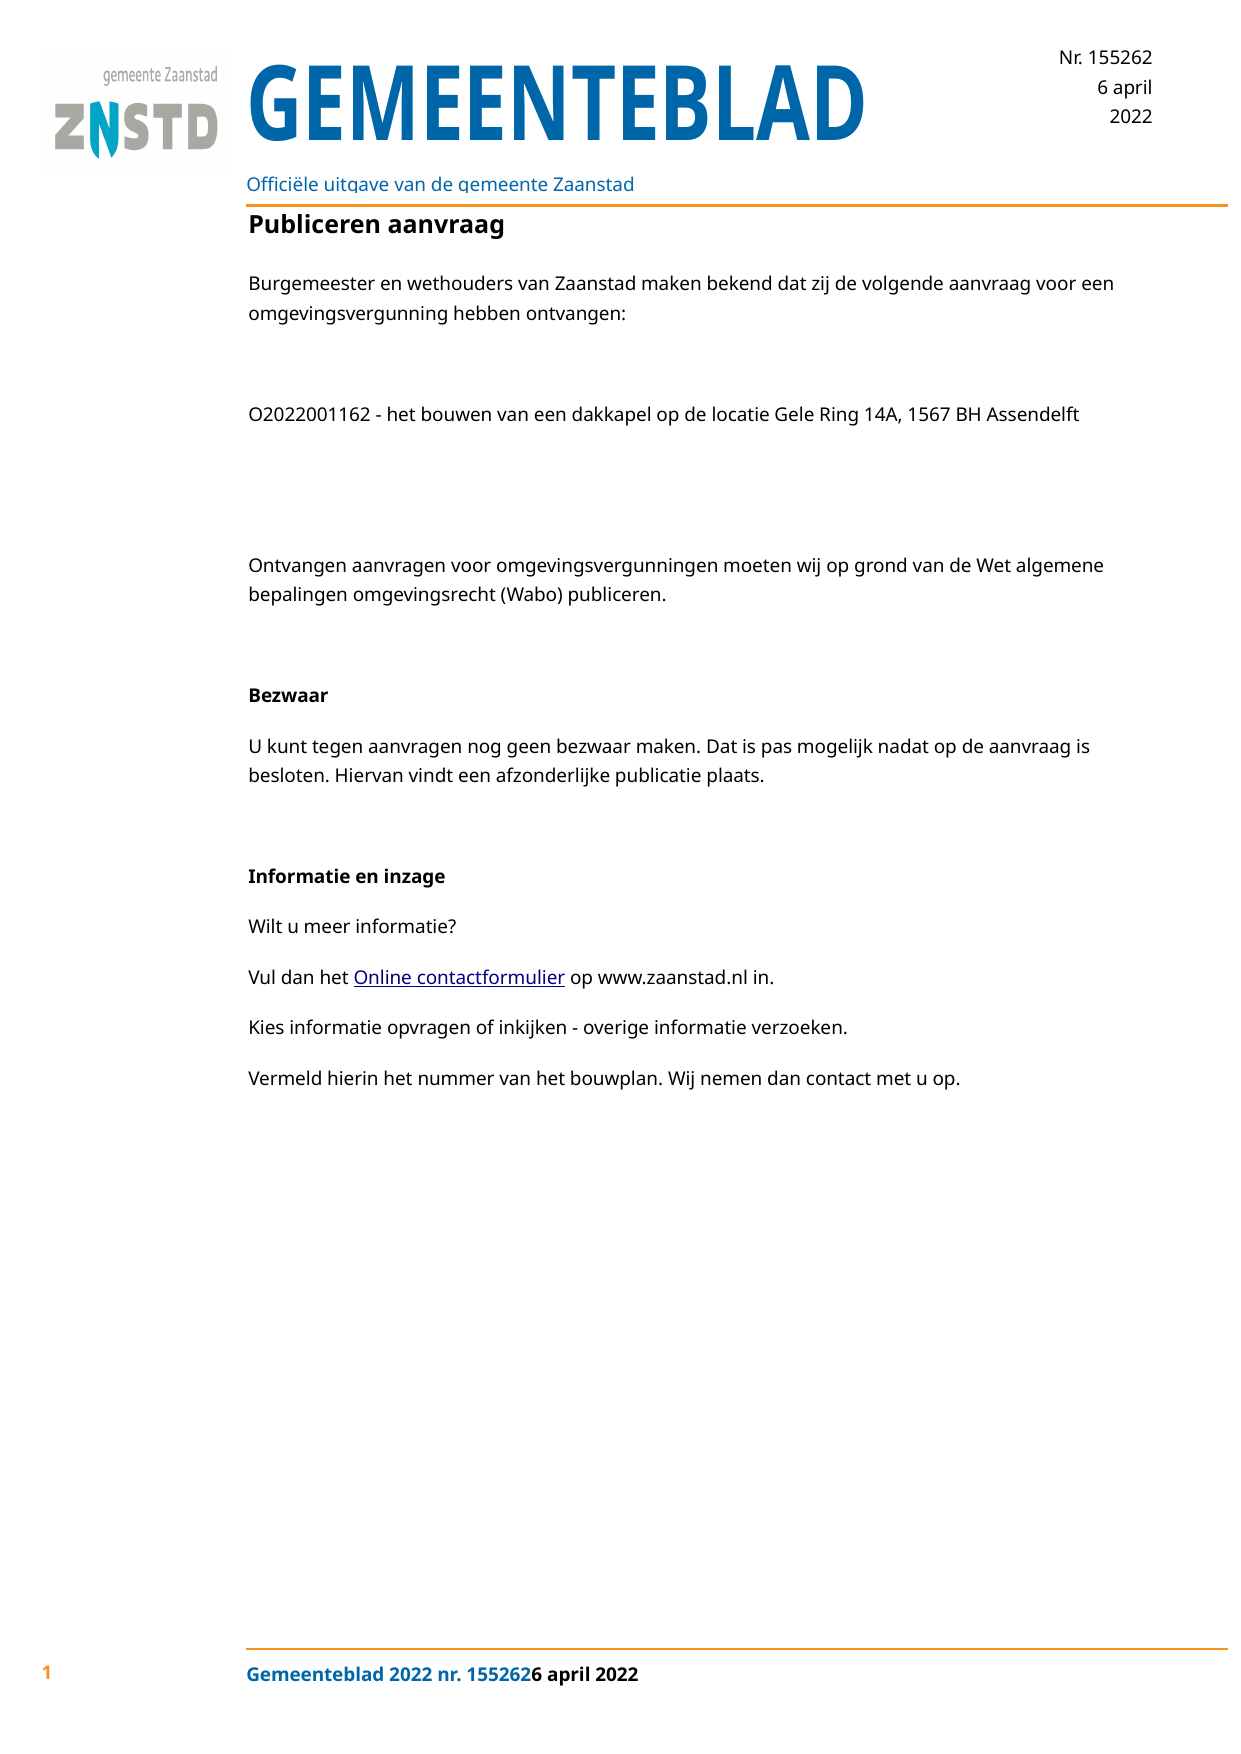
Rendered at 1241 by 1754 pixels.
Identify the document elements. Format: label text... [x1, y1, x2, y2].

text Publiceren aanvraag [248, 207, 1152, 241]
text Vul dan het Online contactformulier op www.zaanstad.nl in. [248, 964, 1152, 990]
text Vermeld hierin het nummer van het bouwplan. Wij nemen dan contact met u op. [248, 1065, 1152, 1091]
text Informatie en inzage [248, 863, 1152, 889]
text Wilt u meer informatie? [248, 914, 1152, 939]
text Kies informatie opvragen of inkijken - overige informatie verzoeken. [248, 1014, 1152, 1040]
picture [41, 47, 231, 172]
text O2022001162 - het bouwen van een dakkapel op de locatie Gele Ring 14A, 1567 BH Assendelft [248, 401, 1152, 426]
text Bezwaar [248, 682, 1152, 708]
text Burgemeester en wethouders van Zaanstad maken bekend dat zij de volgende aanvraag voor een omgevingsvergunning hebben ontvangen: [248, 270, 1152, 326]
text Ontvangen aanvragen voor omgevingsvergunningen moeten wij op grond van de Wet algemene bepalingen omgevingsrecht (Wabo) publiceren. [248, 552, 1152, 607]
text U kunt tegen aanvragen nog geen bezwaar maken. Dat is pas mogelijk nadat op de aanvraag is besloten. Hiervan vindt een afzonderlijke publicatie plaats. [248, 733, 1152, 788]
